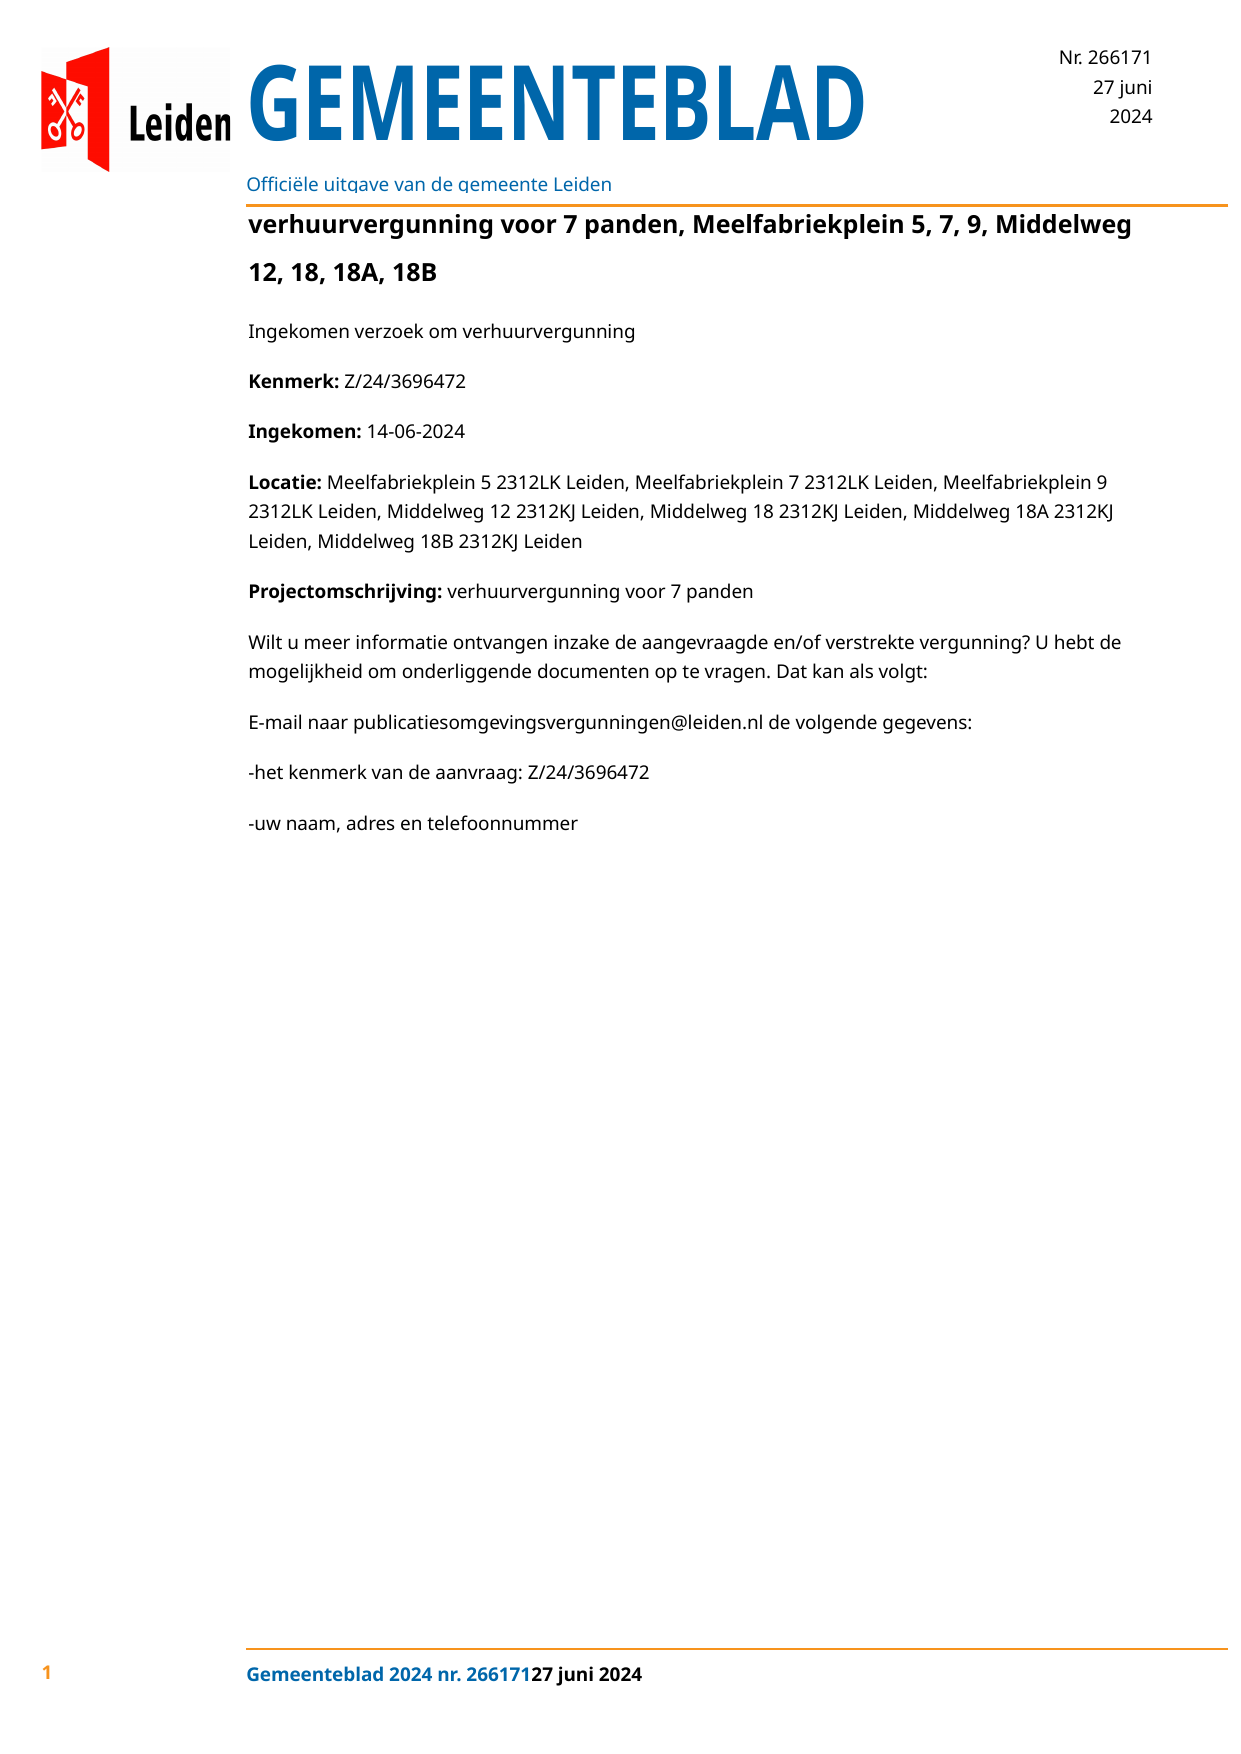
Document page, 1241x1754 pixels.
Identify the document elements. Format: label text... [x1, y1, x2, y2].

text E-mail naar publicatiesomgevingsvergunningen@leiden.nl de volgende gegevens: [248, 709, 1152, 735]
text Wilt u meer informatie ontvangen inzake de aangevraagde en/of verstrekte vergunning? U hebt de mogelijkheid om onderliggende documenten op te vragen. Dat kan als volgt: [248, 629, 1152, 684]
text -uw naam, adres en telefoonnummer [248, 810, 1152, 836]
picture [41, 47, 231, 172]
text Kenmerk: Z/24/3696472 [248, 368, 1152, 394]
text Locatie: Meelfabriekplein 5 2312LK Leiden, Meelfabriekplein 7 2312LK Leiden, Meelfabriekplein 9 2312LK Leiden, Middelweg 12 2312KJ Leiden, Middelweg 18 2312KJ Leiden, Middelweg 18A 2312KJ Leiden, Middelweg 18B 2312KJ Leiden [248, 469, 1152, 554]
text -het kenmerk van de aanvraag: Z/24/3696472 [248, 759, 1152, 785]
text verhuurvergunning voor 7 panden, Meelfabriekplein 5, 7, 9, Middelweg 12, 18, 18A, 18B [248, 207, 1152, 288]
text Ingekomen verzoek om verhuurvergunning [248, 318, 1152, 344]
text Projectomschrijving: verhuurvergunning voor 7 panden [248, 579, 1152, 604]
text Ingekomen: 14-06-2024 [248, 419, 1152, 444]
